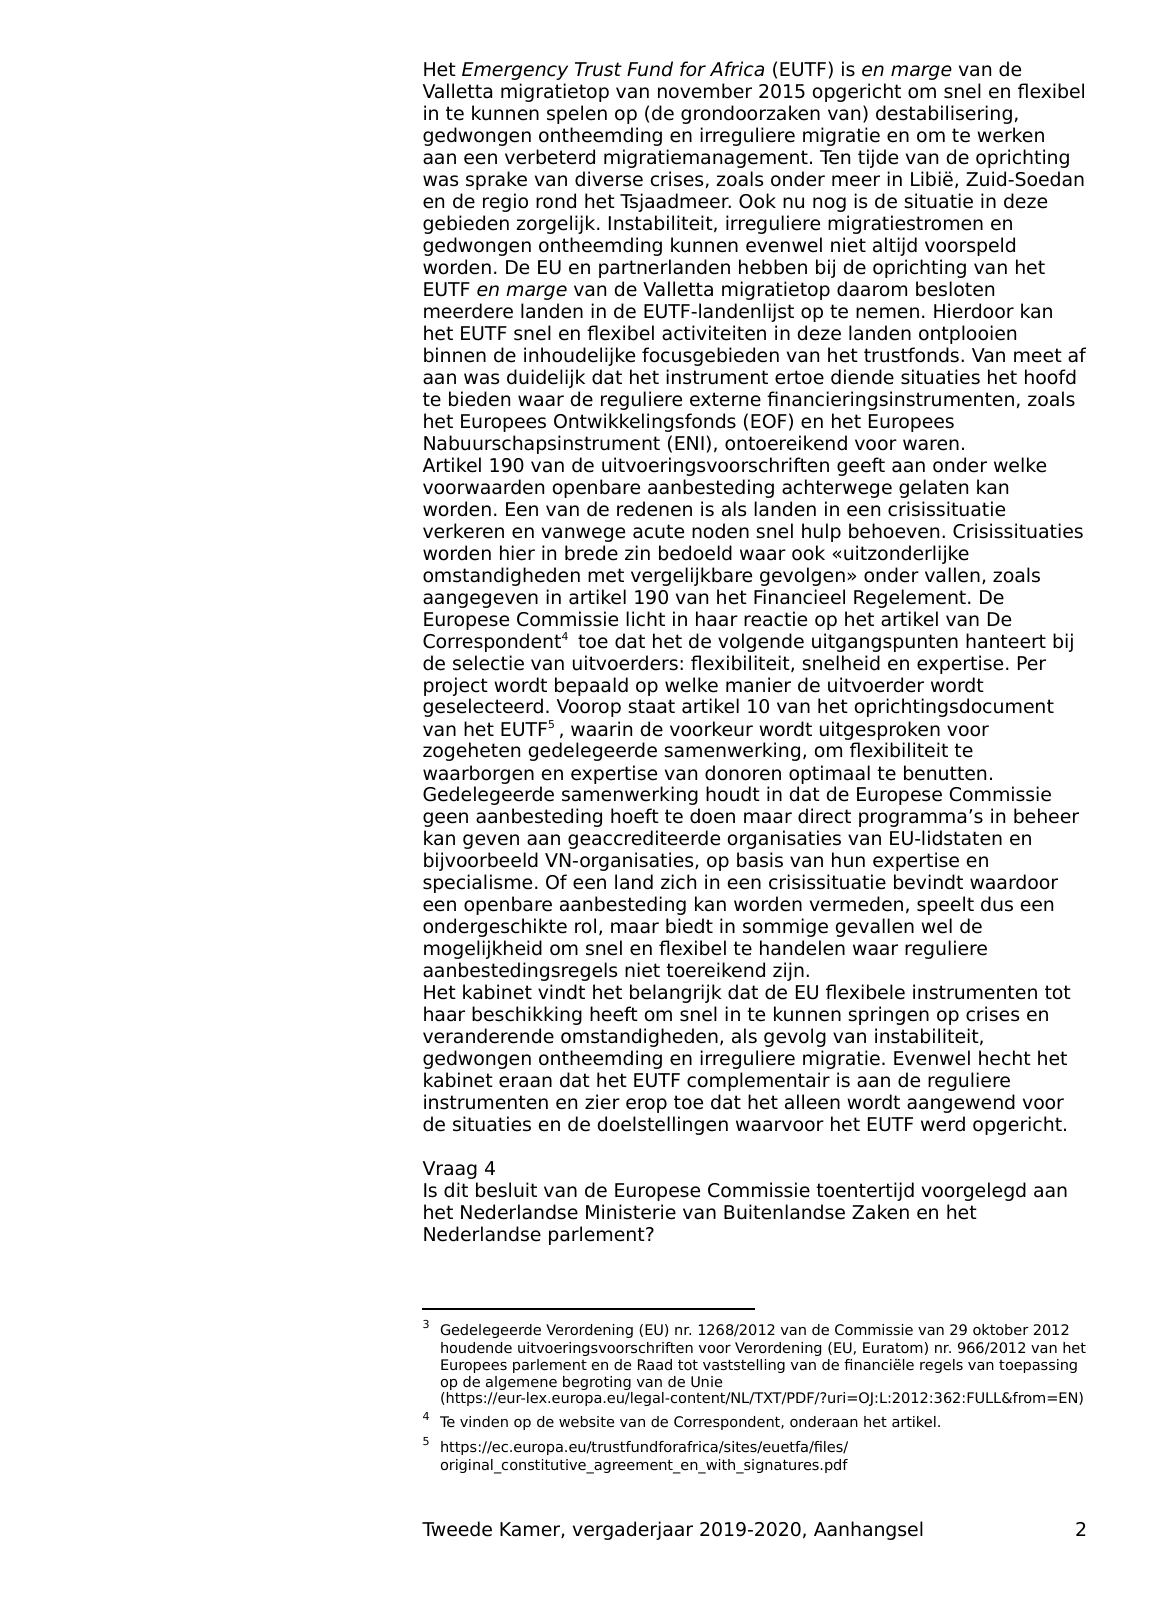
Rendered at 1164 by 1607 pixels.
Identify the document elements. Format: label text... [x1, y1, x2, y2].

text Vraag 4 [422, 1158, 1087, 1180]
text Het kabinet vindt het belangrijk dat de EU flexibele instrumenten tot haar beschikking heeft om snel in te kunnen springen op crises en veranderende omstandigheden, als gevolg van instabiliteit, gedwongen ontheemding en irreguliere migratie. Evenwel hecht het kabinet eraan dat het EUTF complementair is aan de reguliere instrumenten en zier erop toe dat het alleen wordt aangewend voor de situaties en de doelstellingen waarvoor het EUTF werd opgericht. [422, 982, 1087, 1136]
text Het Emergency Trust Fund for Africa (EUTF) is en marge van de Valletta migratietop van november 2015 opgericht om snel en flexibel in te kunnen spelen op (de grondoorzaken van) destabilisering, gedwongen ontheemding en irreguliere migratie en om te werken aan een verbeterd migratiemanagement. Ten tijde van de oprichting was sprake van diverse crises, zoals onder meer in Libië, Zuid-Soedan en de regio rond het Tsjaadmeer. Ook nu nog is de situatie in deze gebieden zorgelijk. Instabiliteit, irreguliere migratiestromen en gedwongen ontheemding kunnen evenwel niet altijd voorspeld worden. De EU en partnerlanden hebben bij de oprichting van het EUTF en marge van de Valletta migratietop daarom besloten meerdere landen in de EUTF-landenlijst op te nemen. Hierdoor kan het EUTF snel en flexibel activiteiten in deze landen ontplooien binnen de inhoudelijke focusgebieden van het trustfonds. Van meet af aan was duidelijk dat het instrument ertoe diende situaties het hoofd te bieden waar de reguliere externe financieringsinstrumenten, zoals het Europees Ontwikkelingsfonds (EOF) en het Europees Nabuurschapsinstrument (ENI), ontoereikend voor waren. [422, 59, 1087, 455]
text Is dit besluit van de Europese Commissie toentertijd voorgelegd aan het Nederlandse Ministerie van Buitenlandse Zaken en het Nederlandse parlement? [422, 1180, 1087, 1246]
text Te vinden op de website van de Correspondent, onderaan het artikel. [422, 1410, 1087, 1432]
text https://ec.europa.eu/trustfundforafrica/sites/euetfa/files/original_constitutive_agreement_en_with_signatures.pdf [422, 1435, 1087, 1474]
text Gedelegeerde Verordening (EU) nr. 1268/2012 van de Commissie van 29 oktober 2012 houdende uitvoeringsvoorschriften voor Verordening (EU, Euratom) nr. 966/2012 van het Europees parlement en de Raad tot vaststelling van de financiële regels van toepassing op de algemene begroting van de Unie (https://eur-lex.europa.eu/legal-content/NL/TXT/PDF/?uri=OJ:L:2012:362:FULL&from=EN) [422, 1318, 1087, 1407]
text Artikel 190 van de uitvoeringsvoorschriften geeft aan onder welke voorwaarden openbare aanbesteding achterwege gelaten kan worden. Een van de redenen is als landen in een crisissituatie verkeren en vanwege acute noden snel hulp behoeven. Crisissituaties worden hier in brede zin bedoeld waar ook «uitzonderlijke omstandigheden met vergelijkbare gevolgen» onder vallen, zoals aangegeven in artikel 190 van het Financieel Regelement. De Europese Commissie licht in haar reactie op het artikel van De Correspondent toe dat het de volgende uitgangspunten hanteert bij de selectie van uitvoerders: flexibiliteit, snelheid en expertise. Per project wordt bepaald op welke manier de uitvoerder wordt geselecteerd. Voorop staat artikel 10 van het oprichtingsdocument van het EUTF, waarin de voorkeur wordt uitgesproken voor zogeheten gedelegeerde samenwerking, om flexibiliteit te waarborgen en expertise van donoren optimaal te benutten. Gedelegeerde samenwerking houdt in dat de Europese Commissie geen aanbesteding hoeft te doen maar direct programma’s in beheer kan geven aan geaccrediteerde organisaties van EU-lidstaten en bijvoorbeeld VN-organisaties, op basis van hun expertise en specialisme. Of een land zich in een crisissituatie bevindt waardoor een openbare aanbesteding kan worden vermeden, speelt dus een ondergeschikte rol, maar biedt in sommige gevallen wel de mogelijkheid om snel en flexibel te handelen waar reguliere aanbestedingsregels niet toereikend zijn. [422, 455, 1087, 982]
